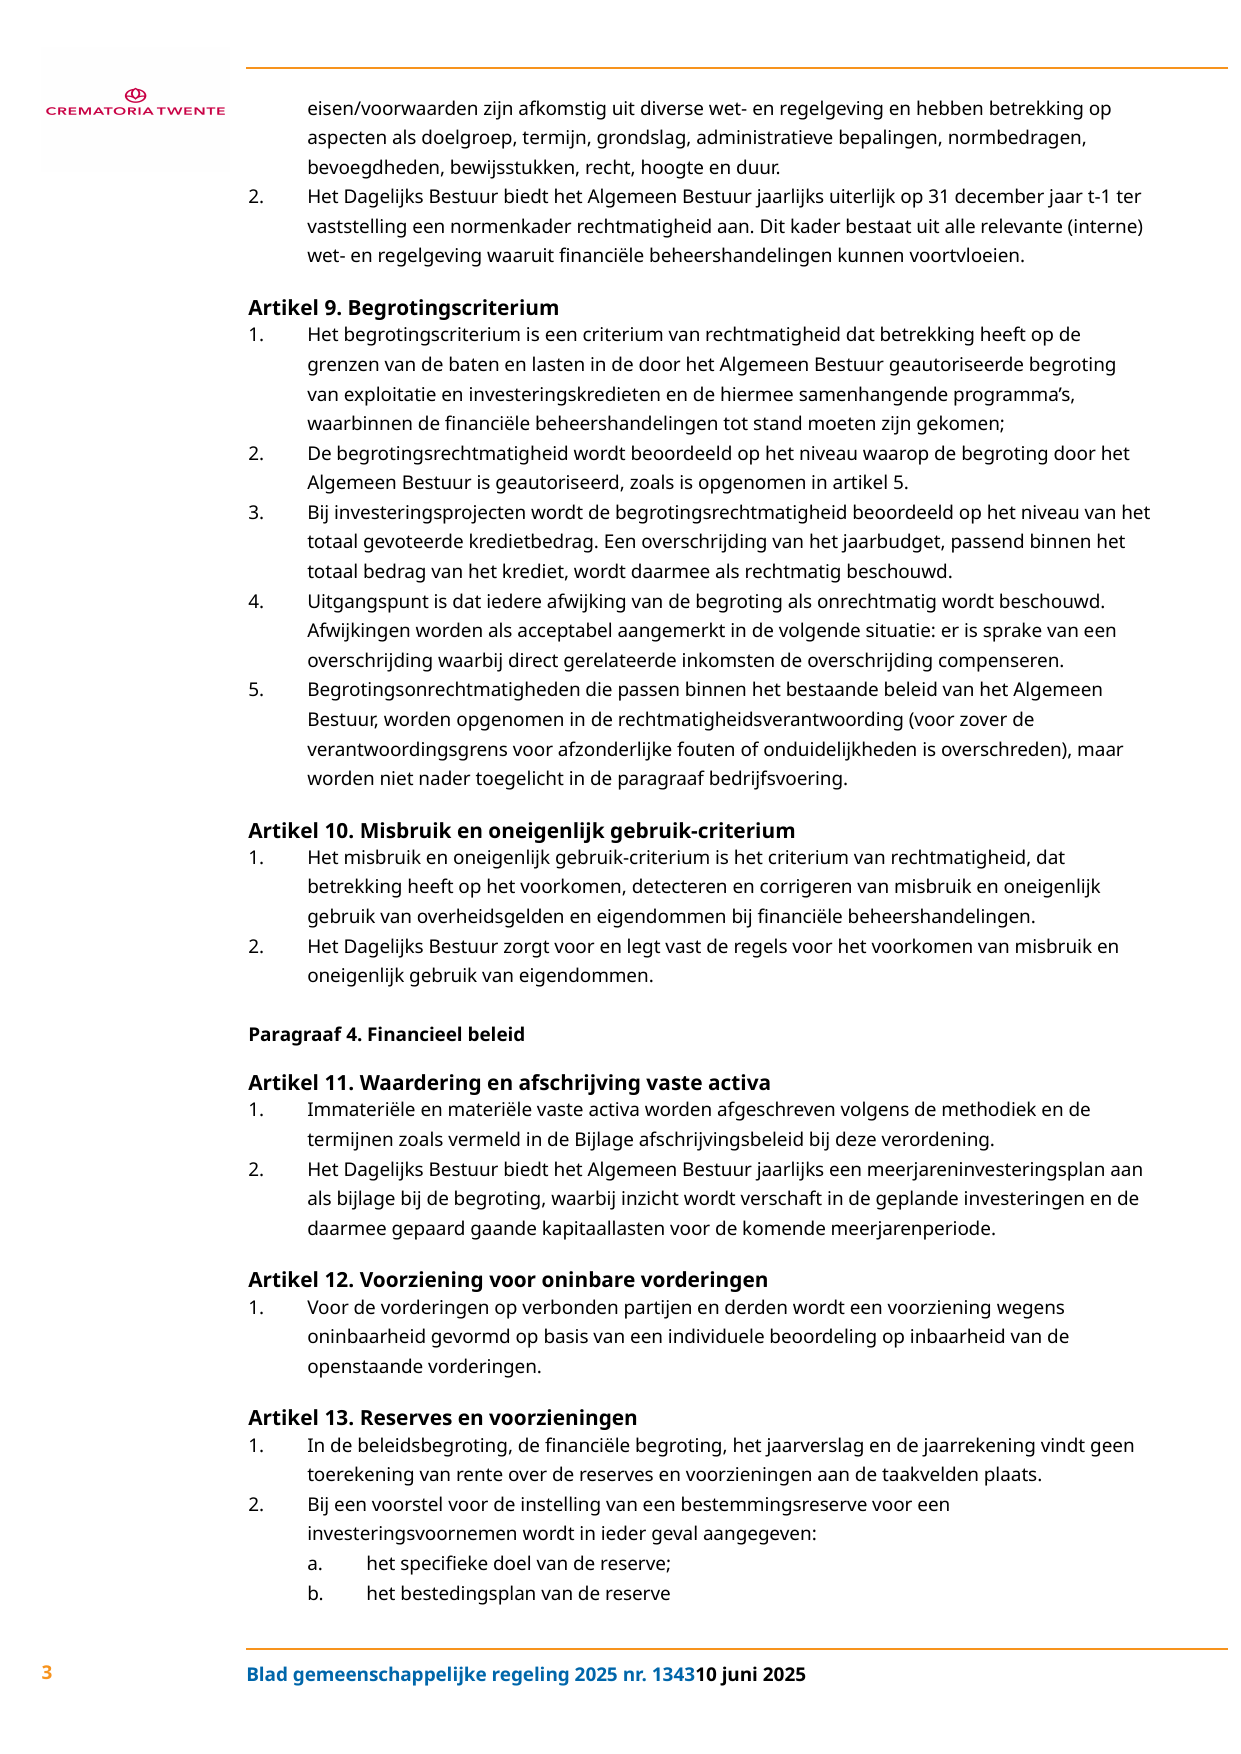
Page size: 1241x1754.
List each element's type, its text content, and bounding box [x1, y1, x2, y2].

text Artikel 9. Begrotingscriterium [248, 293, 1152, 322]
list Het Dagelijks Bestuur biedt het Algemeen Bestuur jaarlijks uiterlijk op 31 december jaar t-1 ter vaststelling een normenkader rechtmatigheid aan. Dit kader bestaat uit alle relevante (interne) wet- en regelgeving waaruit financiële beheershandelingen kunnen voortvloeien. [248, 183, 1152, 268]
text Artikel 10. Misbruik en oneigenlijk gebruik-criterium [248, 816, 1152, 844]
text Artikel 13. Reserves en voorzieningen [248, 1403, 1152, 1432]
list In de beleidsbegroting, de financiële begroting, het jaarverslag en de jaarrekening vindt geen toerekening van rente over de reserves en voorzieningen aan de taakvelden plaats. [248, 1432, 1152, 1487]
picture [41, 47, 231, 172]
list eisen/voorwaarden zijn afkomstig uit diverse wet- en regelgeving en hebben betrekking op aspecten als doelgroep, termijn, grondslag, administratieve bepalingen, normbedragen, bevoegdheden, bewijsstukken, recht, hoogte en duur. [248, 95, 1152, 180]
list Het misbruik en oneigenlijk gebruik-criterium is het criterium van rechtmatigheid, dat betrekking heeft op het voorkomen, detecteren en corrigeren van misbruik en oneigenlijk gebruik van overheidsgelden en eigendommen bij financiële beheershandelingen. [248, 844, 1152, 929]
text Artikel 12. Voorziening voor oninbare vorderingen [248, 1265, 1152, 1294]
list Bij investeringsprojecten wordt de begrotingsrechtmatigheid beoordeeld op het niveau van het totaal gevoteerde kredietbedrag. Een overschrijding van het jaarbudget, passend binnen het totaal bedrag van het krediet, wordt daarmee als rechtmatig beschouwd. [248, 499, 1152, 584]
text Artikel 11. Waardering en afschrijving vaste activa [248, 1068, 1152, 1097]
list Immateriële en materiële vaste activa worden afgeschreven volgens de methodiek en de termijnen zoals vermeld in de Bijlage afschrijvingsbeleid bij deze verordening. [248, 1097, 1152, 1152]
text Paragraaf 4. Financieel beleid [248, 1022, 1152, 1047]
list het bestedingsplan van de reserve [307, 1580, 1152, 1606]
list Voor de vorderingen op verbonden partijen en derden wordt een voorziening wegens oninbaarheid gevormd op basis van een individuele beoordeling op inbaarheid van de openstaande vorderingen. [248, 1294, 1152, 1379]
list het specifieke doel van de reserve; [307, 1550, 1152, 1576]
list Het Dagelijks Bestuur biedt het Algemeen Bestuur jaarlijks een meerjareninvesteringsplan aan als bijlage bij de begroting, waarbij inzicht wordt verschaft in de geplande investeringen en de daarmee gepaard gaande kapitaallasten voor de komende meerjarenperiode. [248, 1156, 1152, 1241]
list Begrotingsonrechtmatigheden die passen binnen het bestaande beleid van het Algemeen Bestuur, worden opgenomen in de rechtmatigheidsverantwoording (voor zover de verantwoordingsgrens voor afzonderlijke fouten of onduidelijkheden is overschreden), maar worden niet nader toegelicht in de paragraaf bedrijfsvoering. [248, 677, 1152, 791]
list Bij een voorstel voor de instelling van een bestemmingsreserve voor een investeringsvoornemen wordt in ieder geval aangegeven: [248, 1491, 1152, 1546]
list Het Dagelijks Bestuur zorgt voor en legt vast de regels voor het voorkomen van misbruik en oneigenlijk gebruik van eigendommen. [248, 933, 1152, 988]
list Uitgangspunt is dat iedere afwijking van de begroting als onrechtmatig wordt beschouwd. Afwijkingen worden als acceptabel aangemerkt in de volgende situatie: er is sprake van een overschrijding waarbij direct gerelateerde inkomsten de overschrijding compenseren. [248, 588, 1152, 673]
list Het begrotingscriterium is een criterium van rechtmatigheid dat betrekking heeft op de grenzen van de baten en lasten in de door het Algemeen Bestuur geautoriseerde begroting van exploitatie en investeringskredieten en de hiermee samenhangende programma’s, waarbinnen de financiële beheershandelingen tot stand moeten zijn gekomen; [248, 322, 1152, 436]
list De begrotingsrechtmatigheid wordt beoordeeld op het niveau waarop de begroting door het Algemeen Bestuur is geautoriseerd, zoals is opgenomen in artikel 5. [248, 440, 1152, 495]
